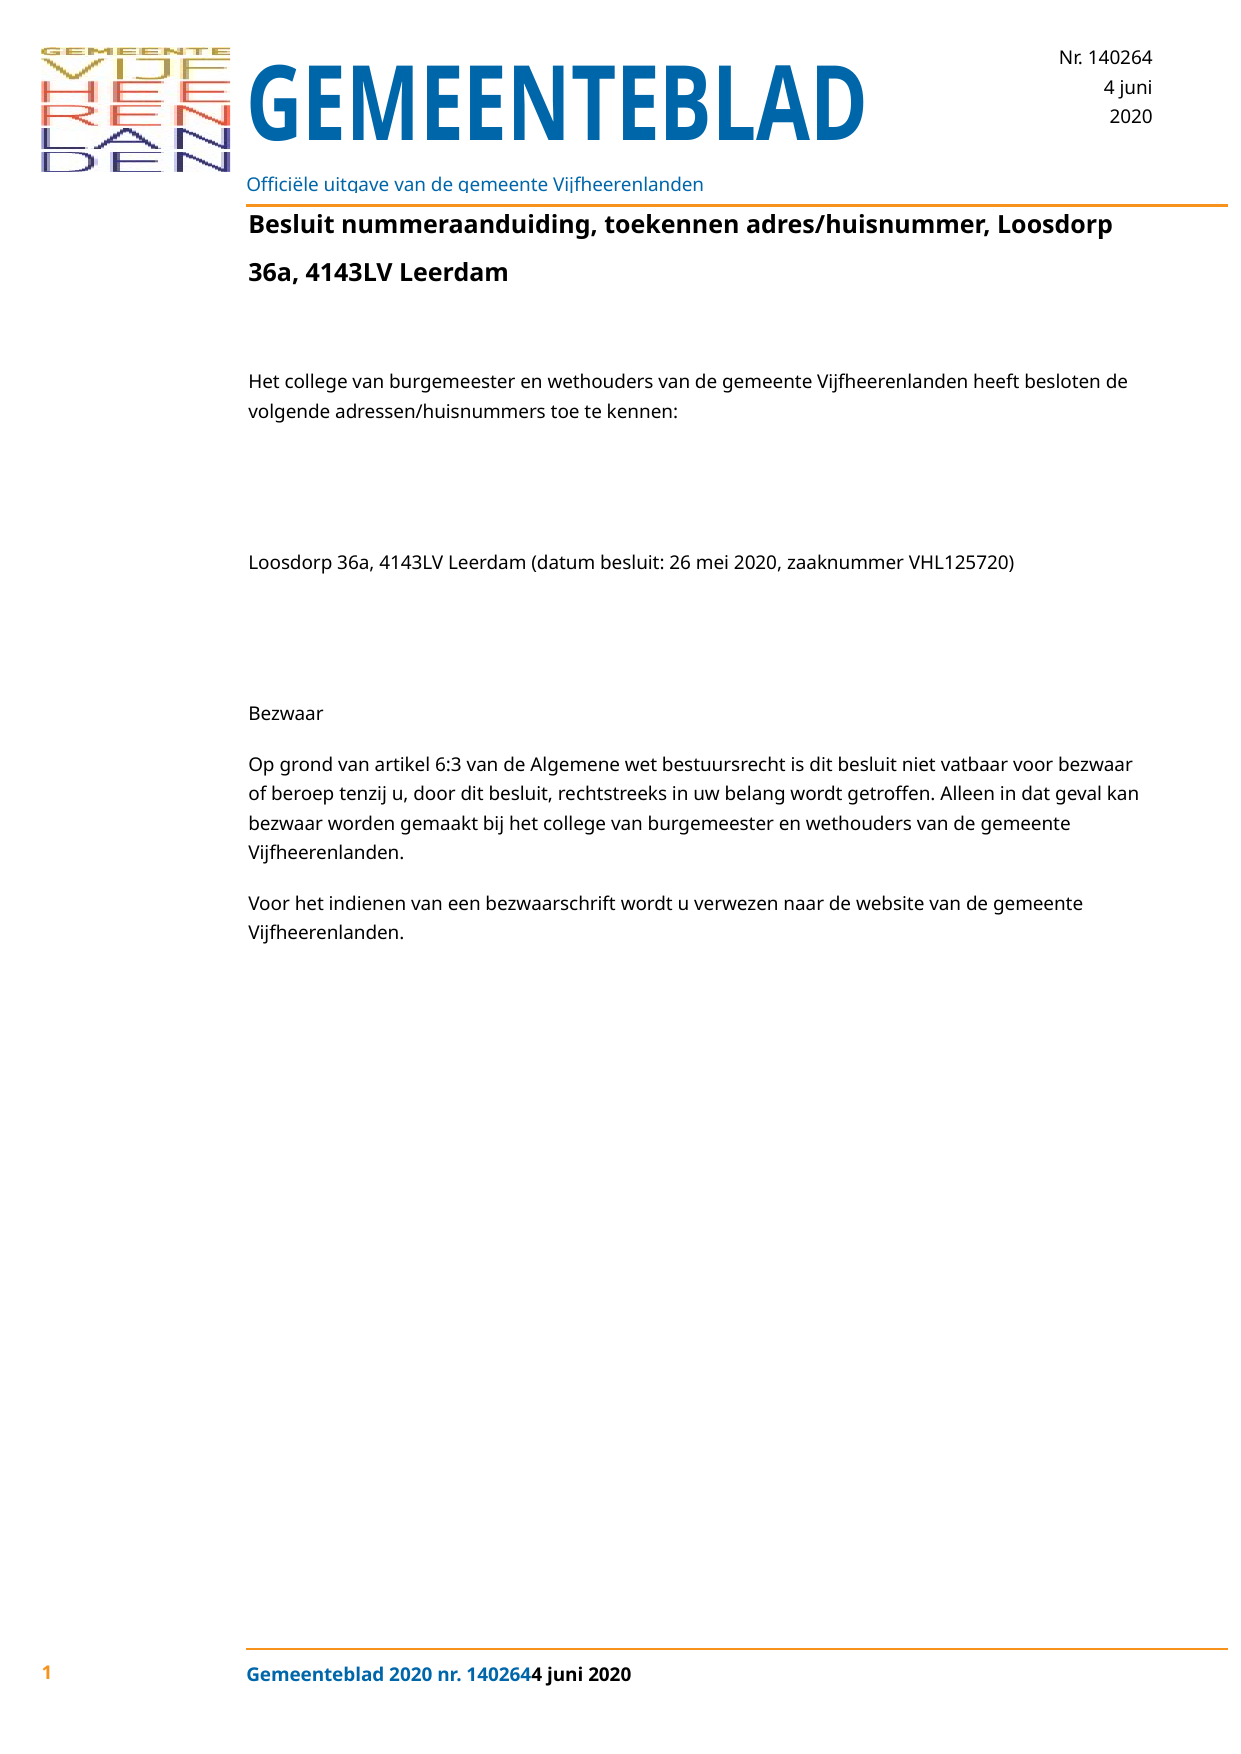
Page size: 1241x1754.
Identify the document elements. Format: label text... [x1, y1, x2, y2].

text Besluit nummeraanduiding, toekennen adres/huisnummer, Loosdorp 36a, 4143LV Leerdam [248, 207, 1152, 288]
text Voor het indienen van een bezwaarschrift wordt u verwezen naar de website van de gemeente Vijfheerenlanden. [248, 890, 1152, 945]
text Loosdorp 36a, 4143LV Leerdam (datum besluit: 26 mei 2020, zaaknummer VHL125720) [248, 549, 1152, 575]
text Bezwaar [248, 700, 1152, 726]
text Op grond van artikel 6:3 van de Algemene wet bestuursrecht is dit besluit niet vatbaar voor bezwaar of beroep tenzij u, door dit besluit, rechtstreeks in uw belang wordt getroffen. Alleen in dat geval kan bezwaar worden gemaakt bij het college van burgemeester en wethouders van de gemeente Vijfheerenlanden. [248, 751, 1152, 865]
picture [41, 47, 231, 172]
text Het college van burgemeester en wethouders van de gemeente Vijfheerenlanden heeft besloten de volgende adressen/huisnummers toe te kennen: [248, 368, 1152, 424]
